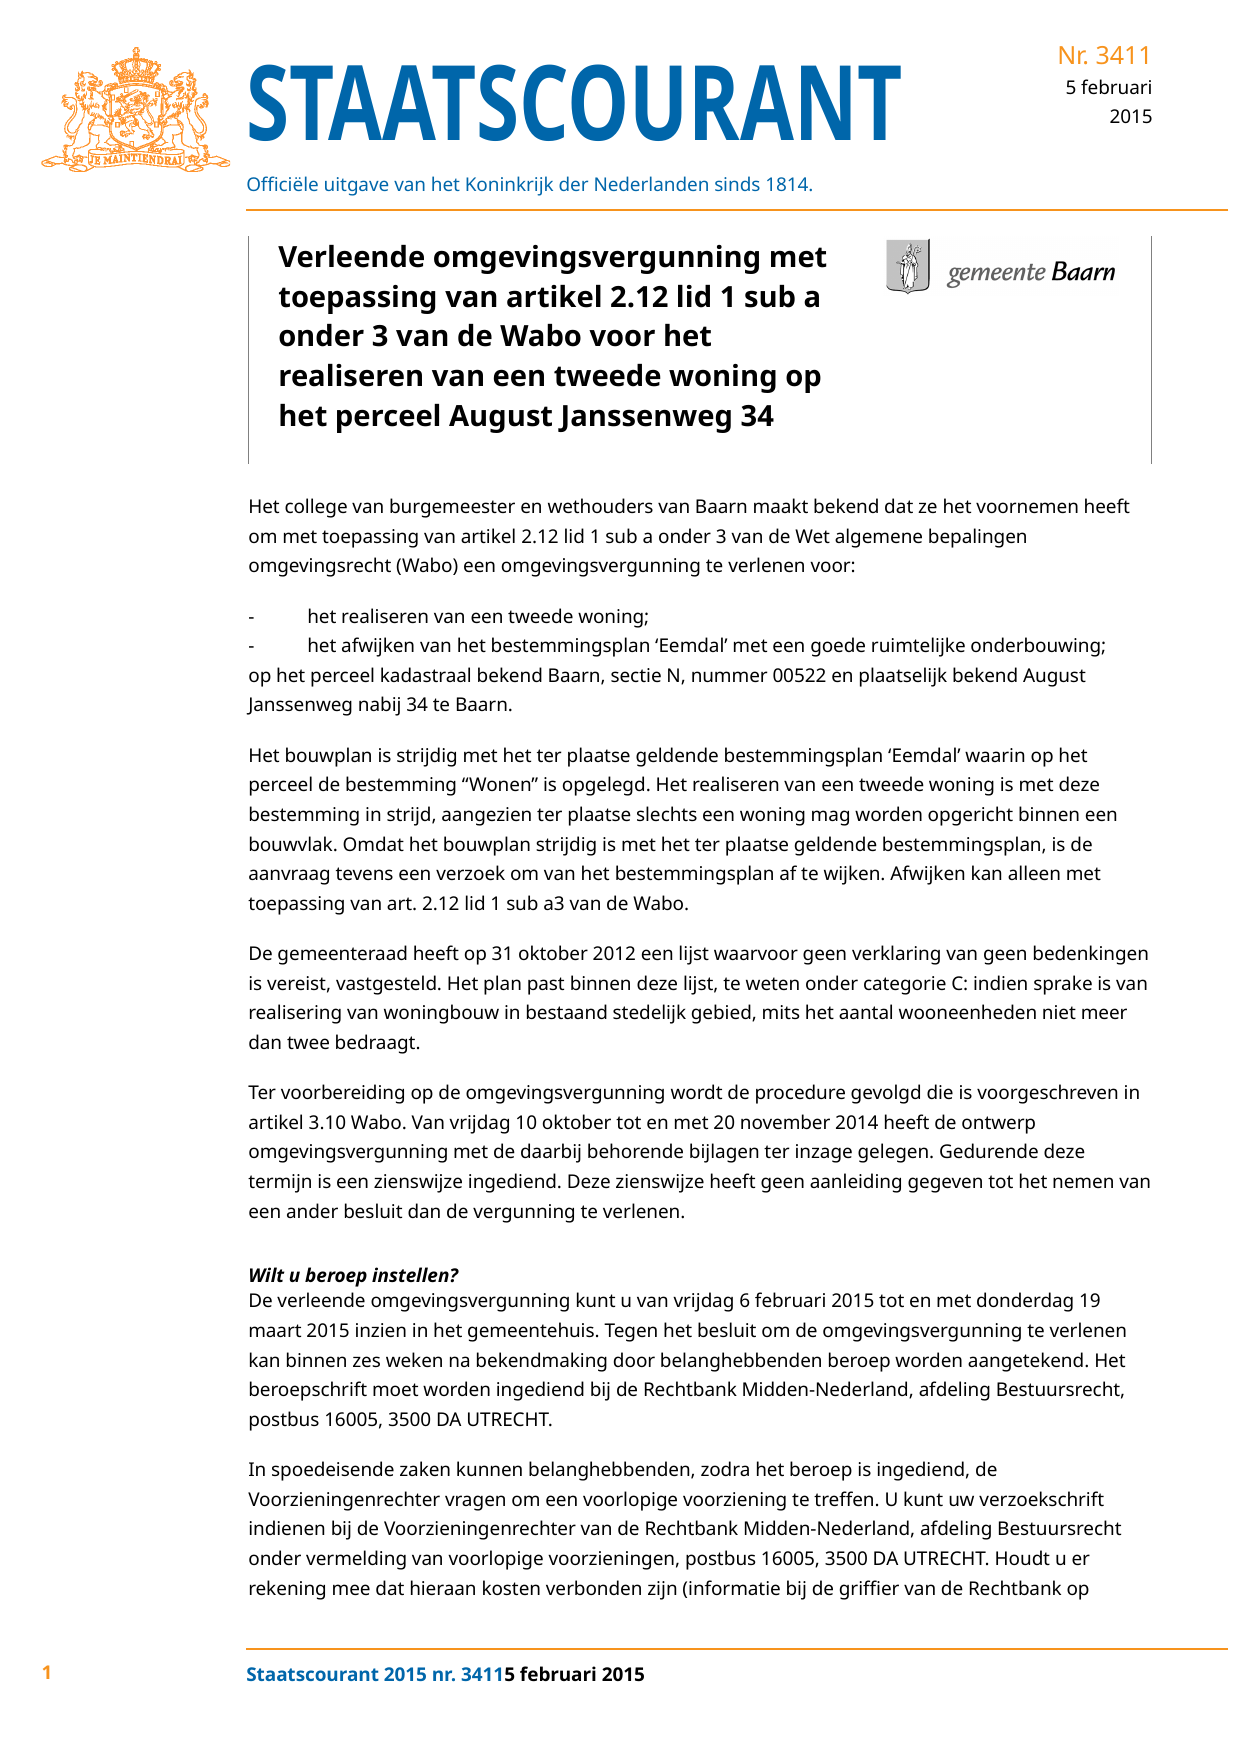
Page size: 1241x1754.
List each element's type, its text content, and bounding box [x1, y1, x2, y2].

text De gemeenteraad heeft op 31 oktober 2012 een lijst waarvoor geen verklaring van geen bedenkingen is vereist, vastgesteld. Het plan past binnen deze lijst, te weten onder categorie C: indien sprake is van realisering van woningbouw in bestaand stedelijk gebied, mits het aantal wooneenheden niet meer dan twee bedraagt. [248, 940, 1152, 1055]
text Wilt u beroep instellen? [248, 1262, 1152, 1288]
list het afwijken van het bestemmingsplan ‘Eemdal’ met een goede ruimtelijke onderbouwing; [248, 632, 1152, 658]
text op het perceel kadastraal bekend Baarn, sectie N, nummer 00522 en plaatselijk bekend August Janssenweg nabij 34 te Baarn. [248, 662, 1152, 717]
text Het college van burgemeester en wethouders van Baarn maakt bekend dat ze het voornemen heeft om met toepassing van artikel 2.12 lid 1 sub a onder 3 van de Wet algemene bepalingen omgevingsrecht (Wabo) een omgevingsvergunning te verlenen voor: [248, 493, 1152, 578]
text Ter voorbereiding op de omgevingsvergunning wordt de procedure gevolgd die is voorgeschreven in artikel 3.10 Wabo. Van vrijdag 10 oktober tot en met 20 november 2014 heeft de ontwerp omgevingsvergunning met de daarbij behorende bijlagen ter inzage gelegen. Gedurende deze termijn is een zienswijze ingediend. Deze zienswijze heeft geen aanleiding gegeven tot het nemen van een ander besluit dan de vergunning te verlenen. [248, 1079, 1152, 1224]
picture [41, 47, 231, 172]
text In spoedeisende zaken kunnen belanghebbenden, zodra het beroep is ingediend, de Voorzieningenrechter vragen om een voorlopige voorziening te treffen. U kunt uw verzoekschrift indienen bij de Voorzieningenrechter van de Rechtbank Midden-Nederland, afdeling Bestuursrecht onder vermelding van voorlopige voorzieningen, postbus 16005, 3500 DA UTRECHT. Houdt u er rekening mee dat hieraan kosten verbonden zijn (informatie bij de griffier van de Rechtbank op [248, 1456, 1152, 1600]
list het realiseren van een tweede woning; [248, 603, 1152, 629]
text De verleende omgevingsvergunning kunt u van vrijdag 6 februari 2015 tot en met donderdag 19 maart 2015 inzien in het gemeentehuis. Tegen het besluit om de omgevingsvergunning te verlenen kan binnen zes weken na bekendmaking door belanghebbenden beroep worden aangetekend. Het beroepschrift moet worden ingediend bij de Rechtbank Midden-Nederland, afdeling Bestuursrecht, postbus 16005, 3500 DA UTRECHT. [248, 1288, 1152, 1432]
table_header Verleende omgevingsvergunning met toepassing van artikel 2.12 lid 1 sub a onder 3 van de Wabo voor het realiseren van een tweede woning op het perceel August Janssenweg 34 [249, 236, 850, 464]
text Het bouwplan is strijdig met het ter plaatse geldende bestemmingsplan ‘Eemdal’ waarin op het perceel de bestemming “Wonen” is opgelegd. Het realiseren van een tweede woning is met deze bestemming in strijd, aangezien ter plaatse slechts een woning mag worden opgericht binnen een bouwvlak. Omdat het bouwplan strijdig is met het ter plaatse geldende bestemmingsplan, is de aanvraag tevens een verzoek om van het bestemmingsplan af te wijken. Afwijken kan alleen met toepassing van art. 2.12 lid 1 sub a3 van de Wabo. [248, 742, 1152, 916]
table_header [850, 236, 1151, 464]
picture [882, 236, 1119, 296]
